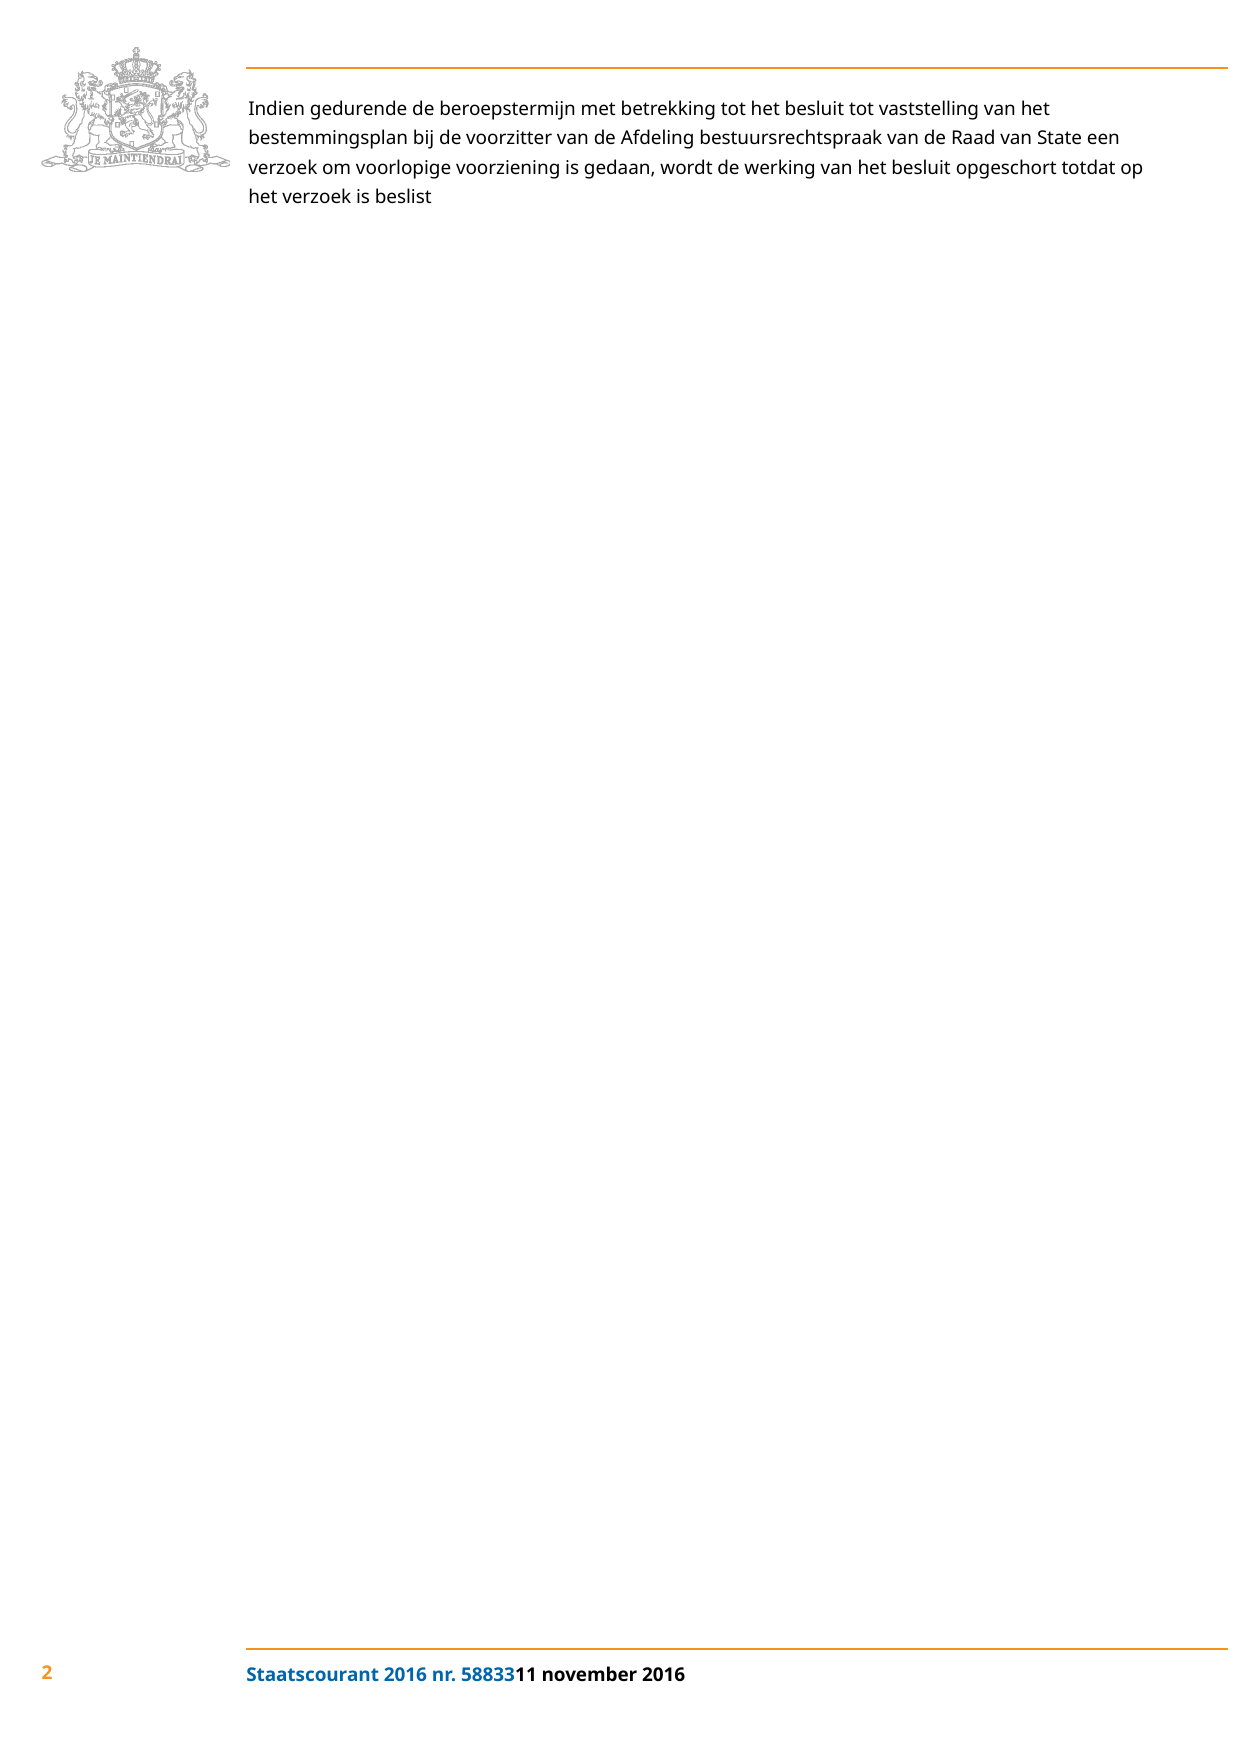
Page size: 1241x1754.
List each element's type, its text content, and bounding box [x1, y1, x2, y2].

text Indien gedurende de beroepstermijn met betrekking tot het besluit tot vaststelling van het bestemmingsplan bij de voorzitter van de Afdeling bestuursrechtspraak van de Raad van State een verzoek om voorlopige voorziening is gedaan, wordt de werking van het besluit opgeschort totdat op het verzoek is beslist [248, 95, 1152, 209]
picture [41, 47, 231, 172]
